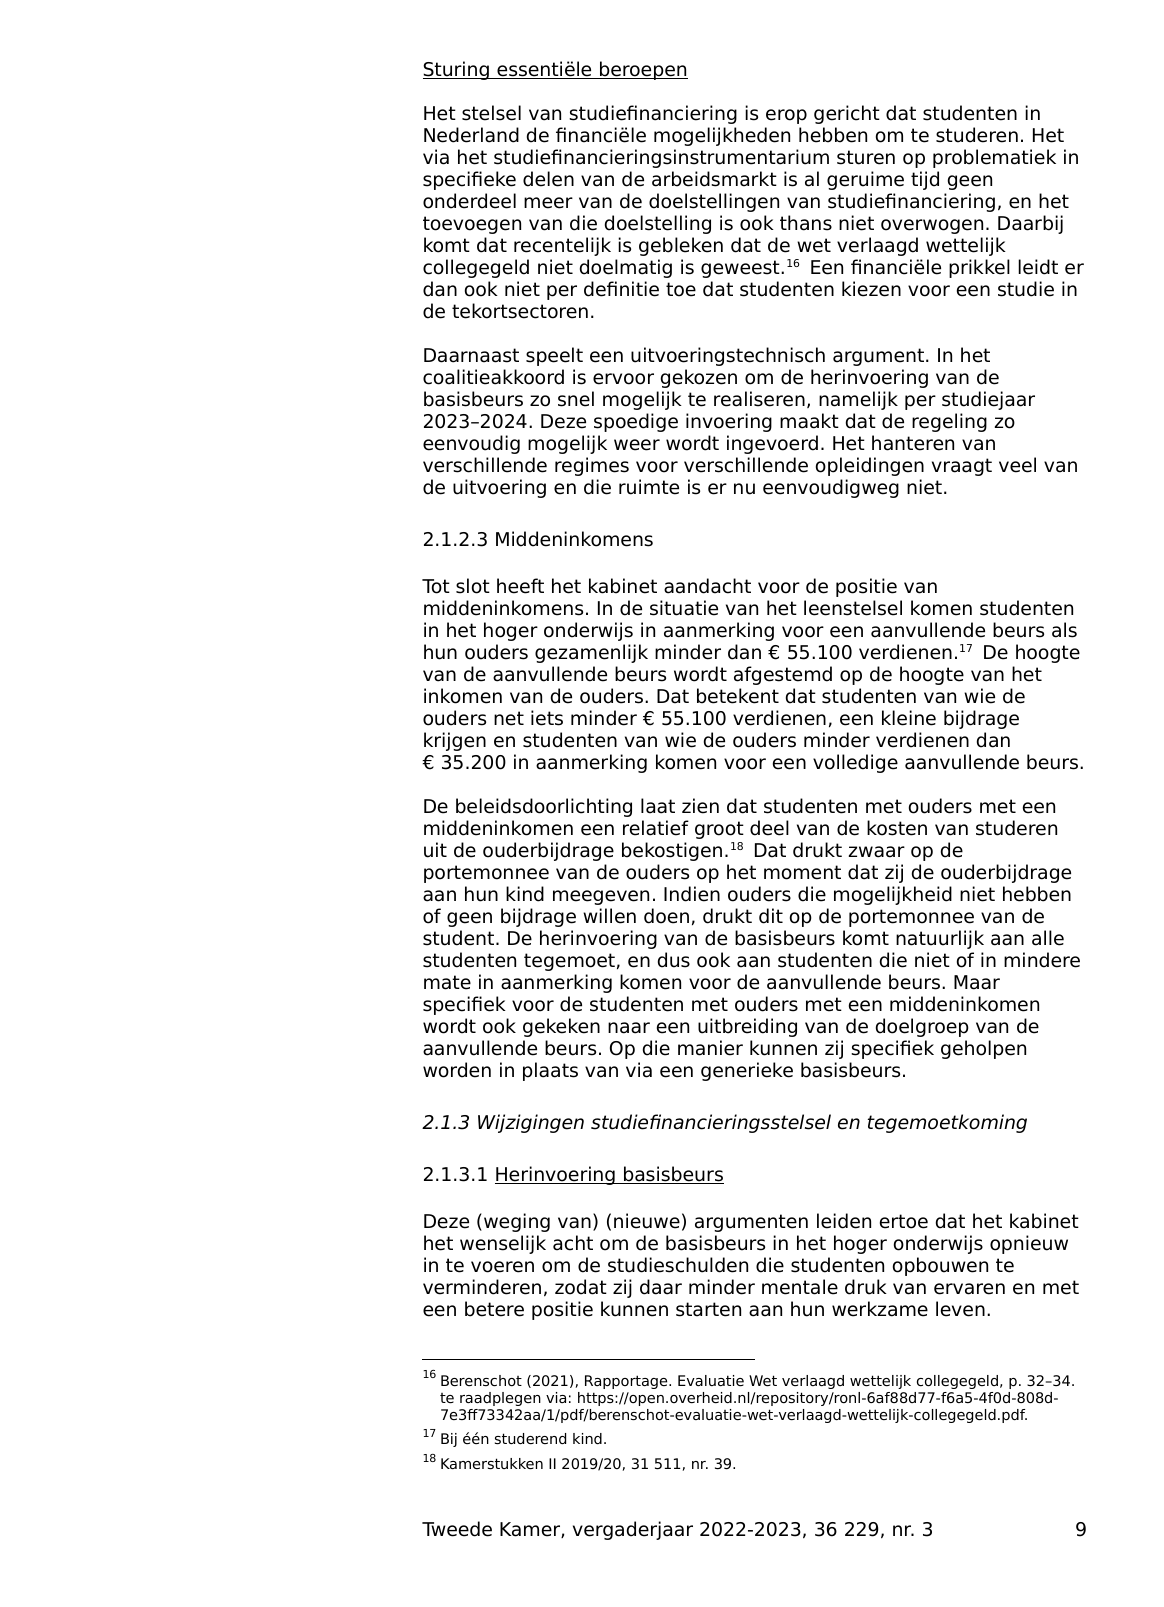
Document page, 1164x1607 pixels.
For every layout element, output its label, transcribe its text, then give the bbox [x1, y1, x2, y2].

text Tot slot heeft het kabinet aandacht voor de positie van middeninkomens. In de situatie van het leenstelsel komen studenten in het hoger onderwijs in aanmerking voor een aanvullende beurs als hun ouders gezamenlijk minder dan € 55.100 verdienen. De hoogte van de aanvullende beurs wordt afgestemd op de hoogte van het inkomen van de ouders. Dat betekent dat studenten van wie de ouders net iets minder € 55.100 verdienen, een kleine bijdrage krijgen en studenten van wie de ouders minder verdienen dan € 35.200 in aanmerking komen voor een volledige aanvullende beurs. [422, 576, 1087, 774]
text Bij één studerend kind. [422, 1427, 1087, 1449]
text De beleidsdoorlichting laat zien dat studenten met ouders met een middeninkomen een relatief groot deel van de kosten van studeren uit de ouderbijdrage bekostigen. Dat drukt zwaar op de portemonnee van de ouders op het moment dat zij de ouderbijdrage aan hun kind meegeven. Indien ouders die mogelijkheid niet hebben of geen bijdrage willen doen, drukt dit op de portemonnee van de student. De herinvoering van de basisbeurs komt natuurlijk aan alle studenten tegemoet, en dus ook aan studenten die niet of in mindere mate in aanmerking komen voor de aanvullende beurs. Maar specifiek voor de studenten met ouders met een middeninkomen wordt ook gekeken naar een uitbreiding van de doelgroep van de aanvullende beurs. Op die manier kunnen zij specifiek geholpen worden in plaats van via een generieke basisbeurs. [422, 796, 1087, 1082]
subtitle Sturing essentiële beroepen [422, 59, 1087, 81]
text Daarnaast speelt een uitvoeringstechnisch argument. In het coalitieakkoord is ervoor gekozen om de herinvoering van de basisbeurs zo snel mogelijk te realiseren, namelijk per studiejaar 2023–2024. Deze spoedige invoering maakt dat de regeling zo eenvoudig mogelijk weer wordt ingevoerd. Het hanteren van verschillende regimes voor verschillende opleidingen vraagt veel van de uitvoering en die ruimte is er nu eenvoudigweg niet. [422, 345, 1087, 499]
subtitle 2.1.2.3 Middeninkomens [422, 529, 1087, 551]
text Berenschot (2021), Rapportage. Evaluatie Wet verlaagd wettelijk collegegeld, p. 32–34. te raadplegen via: https://open.overheid.nl/repository/ronl-6af88d77-f6a5-4f0d-808d-7e3ff73342aa/1/pdf/berenschot-evaluatie-wet-verlaagd-wettelijk-collegegeld.pdf. [422, 1368, 1087, 1424]
subtitle 2.1.3 Wijzigingen studiefinancieringsstelsel en tegemoetkoming [422, 1112, 1087, 1134]
text Kamerstukken II 2019/20, 31 511, nr. 39. [422, 1452, 1087, 1474]
text Het stelsel van studiefinanciering is erop gericht dat studenten in Nederland de financiële mogelijkheden hebben om te studeren. Het via het studiefinancieringsinstrumentarium sturen op problematiek in specifieke delen van de arbeidsmarkt is al geruime tijd geen onderdeel meer van de doelstellingen van studiefinanciering, en het toevoegen van die doelstelling is ook thans niet overwogen. Daarbij komt dat recentelijk is gebleken dat de wet verlaagd wettelijk collegegeld niet doelmatig is geweest. Een financiële prikkel leidt er dan ook niet per definitie toe dat studenten kiezen voor een studie in de tekortsectoren. [422, 103, 1087, 323]
text Deze (weging van) (nieuwe) argumenten leiden ertoe dat het kabinet het wenselijk acht om de basisbeurs in het hoger onderwijs opnieuw in te voeren om de studieschulden die studenten opbouwen te verminderen, zodat zij daar minder mentale druk van ervaren en met een betere positie kunnen starten aan hun werkzame leven. [422, 1211, 1087, 1321]
subtitle 2.1.3.1 Herinvoering basisbeurs [422, 1164, 1087, 1186]
